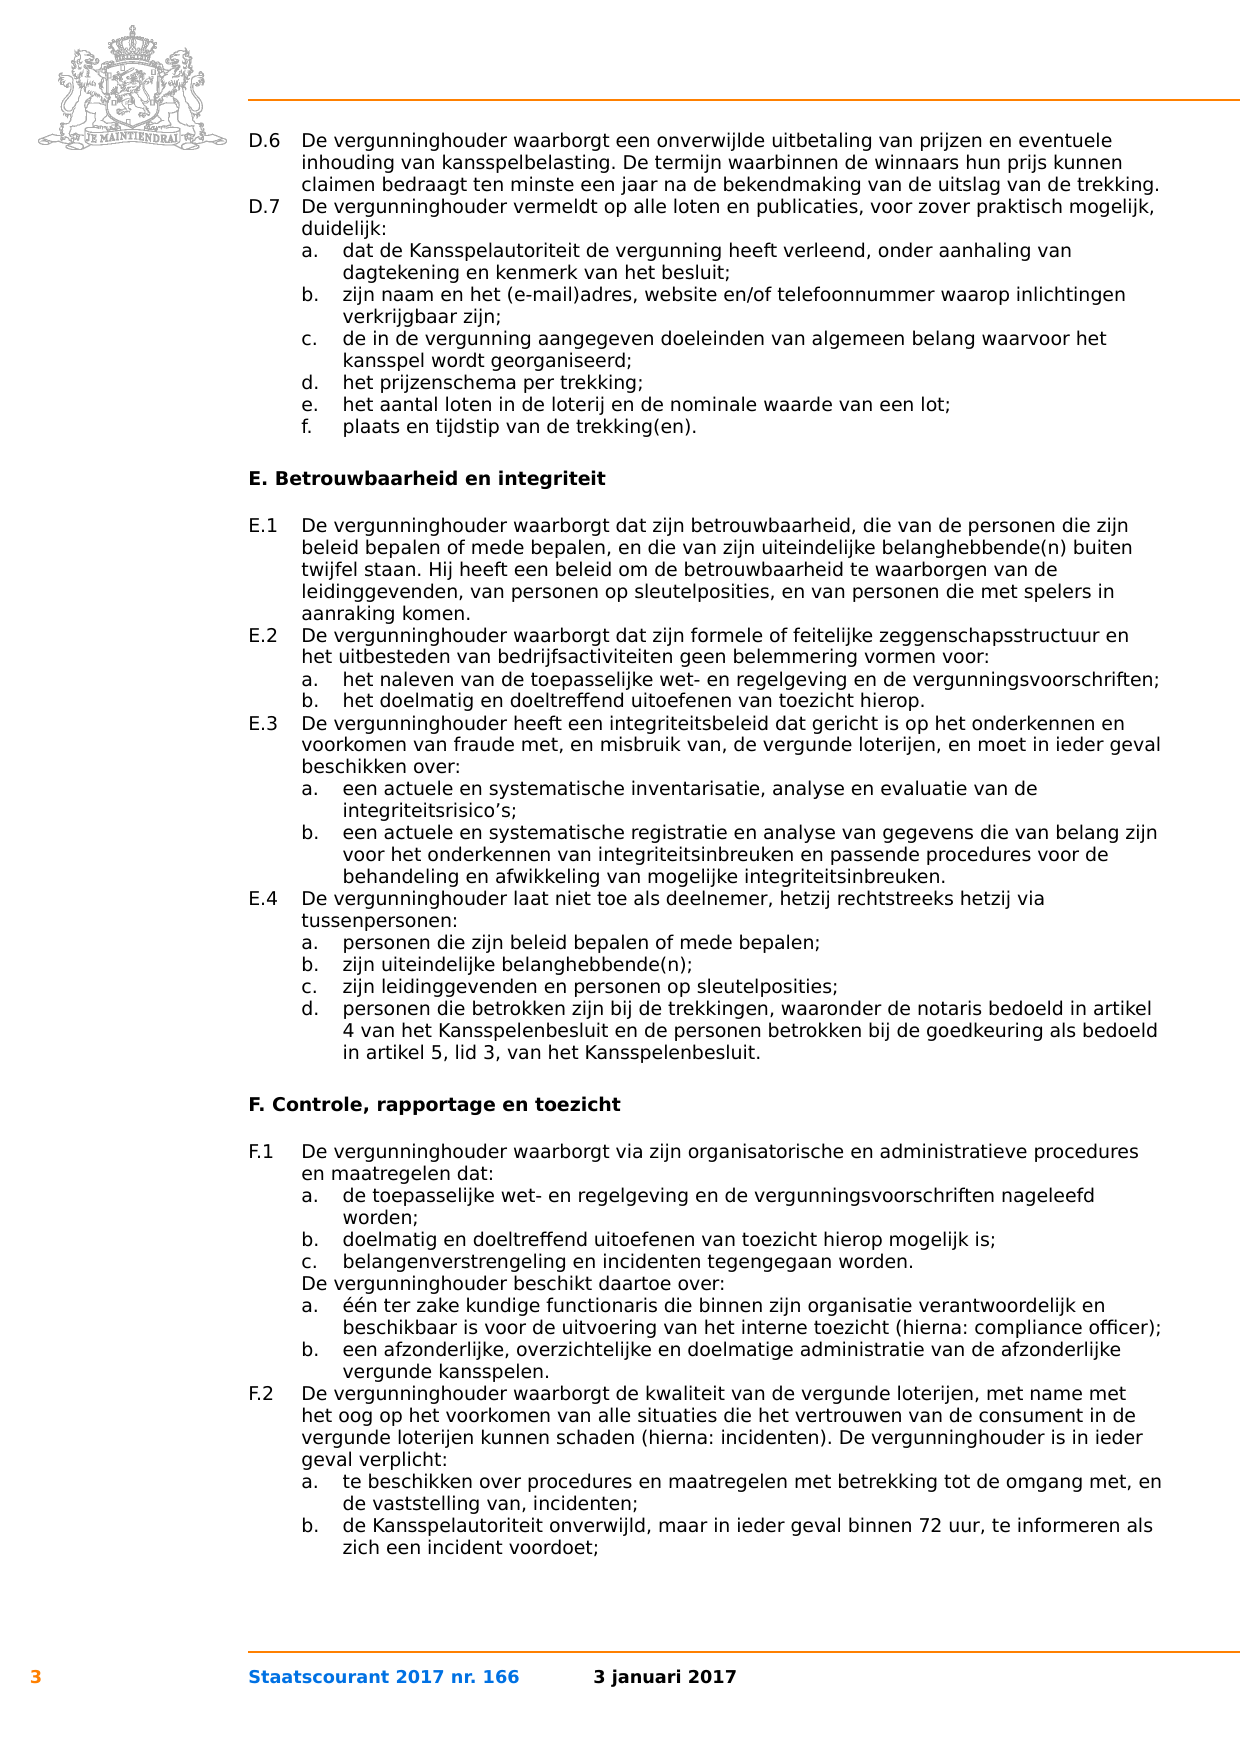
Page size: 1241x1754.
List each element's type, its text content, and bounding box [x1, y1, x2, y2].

text f. plaats en tijdstip van de trekking(en). [301, 416, 1163, 438]
text c. de in de vergunning aangegeven doeleinden van algemeen belang waarvoor het kansspel wordt georganiseerd; [301, 328, 1163, 372]
text F.2 De vergunninghouder waarborgt de kwaliteit van de vergunde loterijen, met name met het oog op het voorkomen van alle situaties die het vertrouwen van de consument in de vergunde loterijen kunnen schaden (hierna: incidenten). De vergunninghouder is in ieder geval verplicht: [248, 1383, 1163, 1471]
text d. personen die betrokken zijn bij de trekkingen, waaronder de notaris bedoeld in artikel 4 van het Kansspelenbesluit en de personen betrokken bij de goedkeuring als bedoeld in artikel 5, lid 3, van het Kansspelenbesluit. [301, 998, 1163, 1064]
text a. personen die zijn beleid bepalen of mede bepalen; [301, 932, 1163, 954]
text E.2 De vergunninghouder waarborgt dat zijn formele of feitelijke zeggenschapsstructuur en het uitbesteden van bedrijfsactiviteiten geen belemmering vormen voor: [248, 624, 1163, 668]
text b. een actuele en systematische registratie en analyse van gegevens die van belang zijn voor het onderkennen van integriteitsinbreuken en passende procedures voor de behandeling en afwikkeling van mogelijke integriteitsinbreuken. [301, 822, 1163, 888]
text a. één ter zake kundige functionaris die binnen zijn organisatie verantwoordelijk en beschikbaar is voor de uitvoering van het interne toezicht (hierna: compliance officer); [301, 1295, 1163, 1339]
text a. het naleven van de toepasselijke wet- en regelgeving en de vergunningsvoorschriften; [301, 668, 1163, 690]
text a. te beschikken over procedures en maatregelen met betrekking tot de omgang met, en de vaststelling van, incidenten; [301, 1471, 1163, 1515]
text E.1 De vergunninghouder waarborgt dat zijn betrouwbaarheid, die van de personen die zijn beleid bepalen of mede bepalen, en die van zijn uiteindelijke belanghebbende(n) buiten twijfel staan. Hij heeft een beleid om de betrouwbaarheid te waarborgen van de leidinggevenden, van personen op sleutelposities, en van personen die met spelers in aanraking komen. [248, 514, 1163, 624]
text b. zijn uiteindelijke belanghebbende(n); [301, 954, 1163, 976]
text b. zijn naam en het (e-mail)adres, website en/of telefoonnummer waarop inlichtingen verkrijgbaar zijn; [301, 284, 1163, 328]
text F.1 De vergunninghouder waarborgt via zijn organisatorische en administratieve procedures en maatregelen dat: [248, 1141, 1163, 1185]
picture [38, 25, 227, 150]
text a. dat de Kansspelautoriteit de vergunning heeft verleend, onder aanhaling van dagtekening en kenmerk van het besluit; [301, 240, 1163, 284]
text e. het aantal loten in de loterij en de nominale waarde van een lot; [301, 394, 1163, 416]
text b. doelmatig en doeltreffend uitoefenen van toezicht hierop mogelijk is; [301, 1229, 1163, 1251]
text b. een afzonderlijke, overzichtelijke en doelmatige administratie van de afzonderlijke vergunde kansspelen. [301, 1339, 1163, 1383]
text b. het doelmatig en doeltreffend uitoefenen van toezicht hierop. [301, 690, 1163, 712]
text b. de Kansspelautoriteit onverwijld, maar in ieder geval binnen 72 uur, te informeren als zich een incident voordoet; [301, 1515, 1163, 1559]
text De vergunninghouder beschikt daartoe over: [301, 1273, 1163, 1295]
text D.7 De vergunninghouder vermeldt op alle loten en publicaties, voor zover praktisch mogelijk, duidelijk: [248, 196, 1163, 240]
text E.4 De vergunninghouder laat niet toe als deelnemer, hetzij rechtstreeks hetzij via tussenpersonen: [248, 888, 1163, 932]
text D.6 De vergunninghouder waarborgt een onverwijlde uitbetaling van prijzen en eventuele inhouding van kansspelbelasting. De termijn waarbinnen de winnaars hun prijs kunnen claimen bedraagt ten minste een jaar na de bekendmaking van de uitslag van de trekking. [248, 130, 1163, 196]
subtitle F. Controle, rapportage en toezicht [248, 1094, 1163, 1116]
subtitle E. Betrouwbaarheid en integriteit [248, 468, 1163, 489]
text a. een actuele en systematische inventarisatie, analyse en evaluatie van de integriteitsrisico’s; [301, 778, 1163, 822]
text a. de toepasselijke wet- en regelgeving en de vergunningsvoorschriften nageleefd worden; [301, 1185, 1163, 1229]
text E.3 De vergunninghouder heeft een integriteitsbeleid dat gericht is op het onderkennen en voorkomen van fraude met, en misbruik van, de vergunde loterijen, en moet in ieder geval beschikken over: [248, 712, 1163, 778]
text c. zijn leidinggevenden en personen op sleutelposities; [301, 976, 1163, 998]
text d. het prijzenschema per trekking; [301, 372, 1163, 394]
text c. belangenverstrengeling en incidenten tegengegaan worden. [301, 1251, 1163, 1273]
